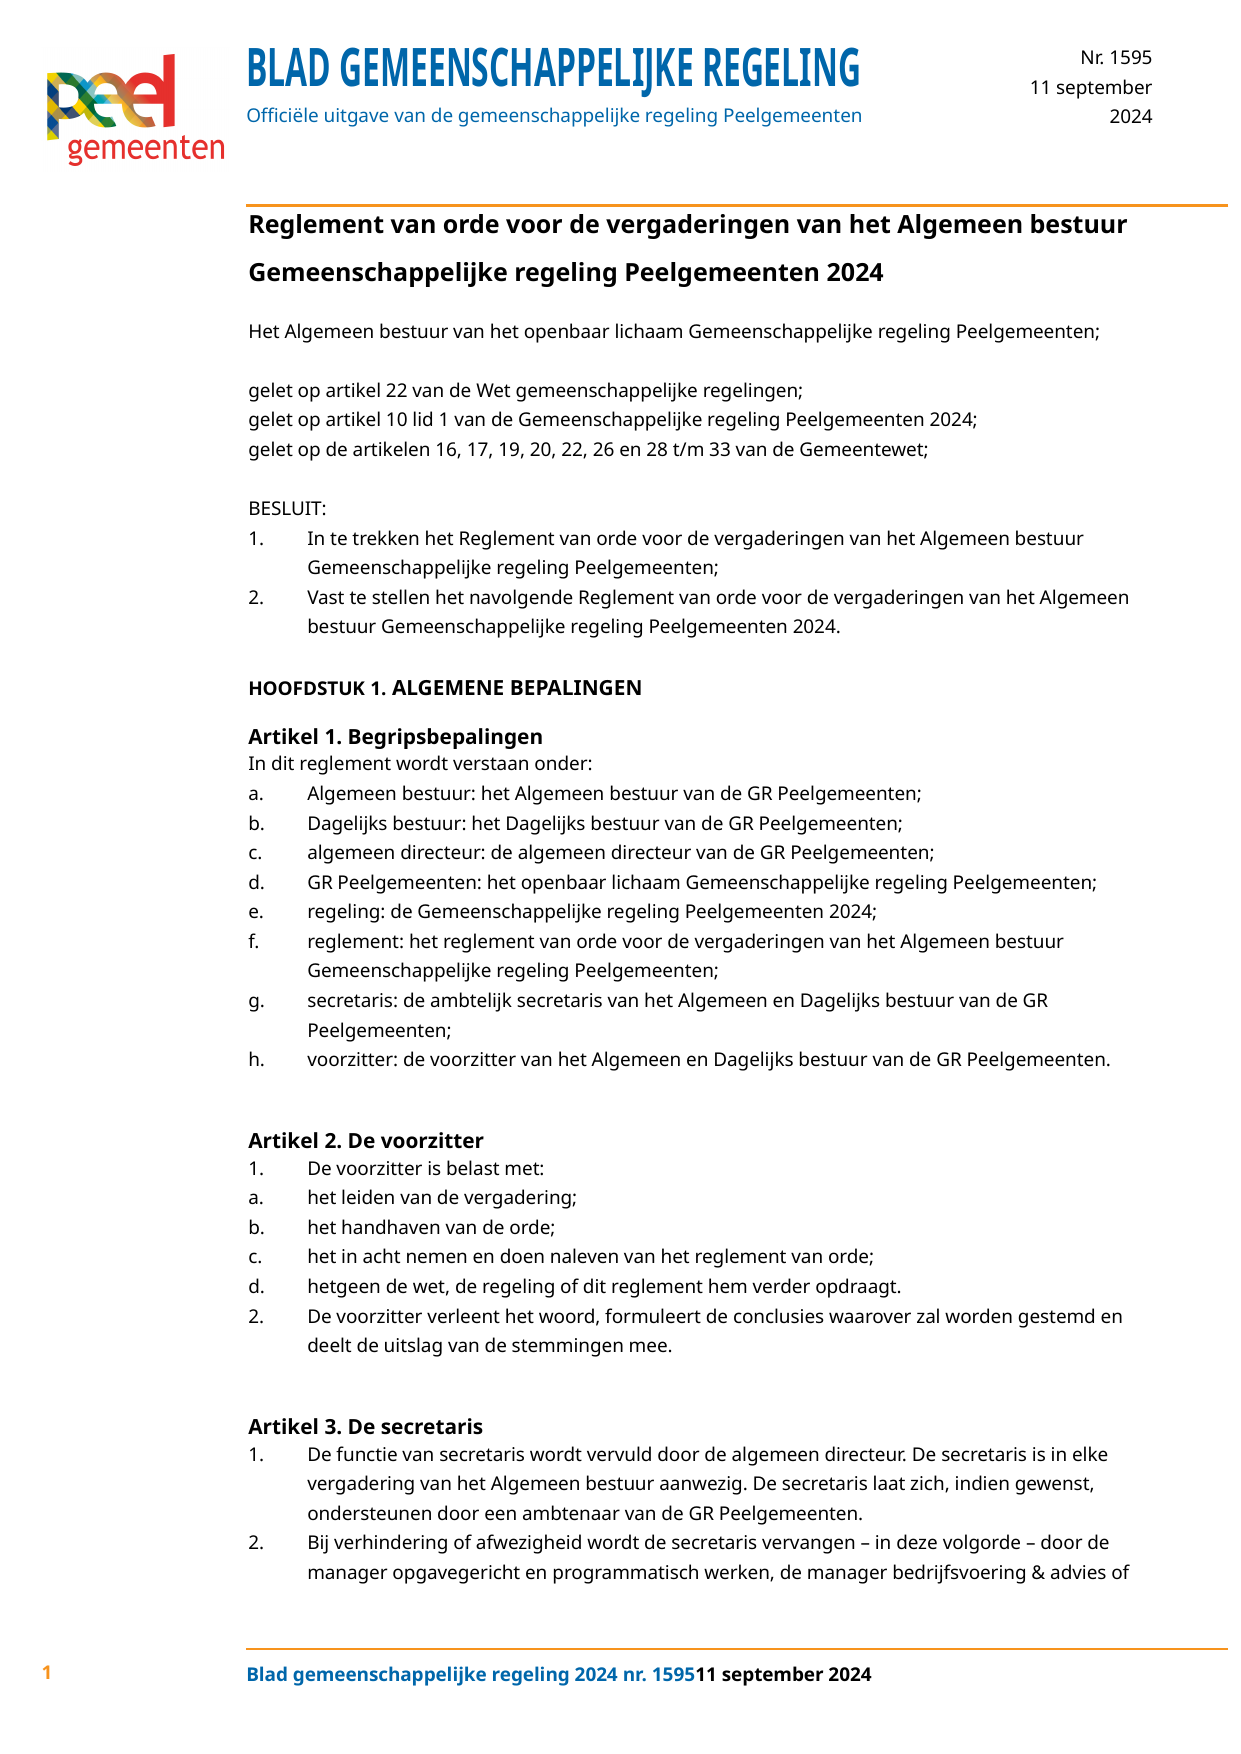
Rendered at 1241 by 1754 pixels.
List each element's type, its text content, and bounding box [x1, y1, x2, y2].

list hetgeen de wet, de regeling of dit reglement hem verder opdraagt. [248, 1273, 1152, 1299]
list GR Peelgemeenten: het openbaar lichaam Gemeenschappelijke regeling Peelgemeenten; [248, 869, 1152, 895]
list het handhaven van de orde; [248, 1214, 1152, 1240]
text gelet op artikel 10 lid 1 van de Gemeenschappelijke regeling Peelgemeenten 2024; [248, 407, 1152, 432]
text Artikel 2. De voorzitter [248, 1126, 1152, 1155]
list reglement: het reglement van orde voor de vergaderingen van het Algemeen bestuur Gemeenschappelijke regeling Peelgemeenten; [248, 928, 1152, 983]
text gelet op de artikelen 16, 17, 19, 20, 22, 26 en 28 t/m 33 van de Gemeentewet; [248, 436, 1152, 462]
list De voorzitter verleent het woord, formuleert de conclusies waarover zal worden gestemd en deelt de uitslag van de stemmingen mee. [248, 1303, 1152, 1358]
list algemeen directeur: de algemeen directeur van de GR Peelgemeenten; [248, 839, 1152, 865]
list Dagelijks bestuur: het Dagelijks bestuur van de GR Peelgemeenten; [248, 810, 1152, 836]
text HOOFDSTUK 1. ALGEMENE BEPALINGEN [248, 673, 1152, 701]
text Reglement van orde voor de vergaderingen van het Algemeen bestuur Gemeenschappelijke regeling Peelgemeenten 2024 [248, 207, 1152, 288]
picture [41, 47, 231, 172]
text Artikel 3. De secretaris [248, 1412, 1152, 1441]
list Bij verhindering of afwezigheid wordt de secretaris vervangen – in deze volgorde – door de manager opgavegericht en programmatisch werken, de manager bedrijfsvoering & advies of [248, 1529, 1152, 1585]
list De functie van secretaris wordt vervuld door de algemeen directeur. De secretaris is in elke vergadering van het Algemeen bestuur aanwezig. De secretaris laat zich, indien gewenst, ondersteunen door een ambtenaar van de GR Peelgemeenten. [248, 1441, 1152, 1526]
text Artikel 1. Begripsbepalingen [248, 722, 1152, 751]
text In dit reglement wordt verstaan onder: [248, 751, 1152, 776]
list In te trekken het Reglement van orde voor de vergaderingen van het Algemeen bestuur Gemeenschappelijke regeling Peelgemeenten; [248, 525, 1152, 580]
list De voorzitter is belast met: [248, 1155, 1152, 1181]
list regeling: de Gemeenschappelijke regeling Peelgemeenten 2024; [248, 898, 1152, 924]
list het leiden van de vergadering; [248, 1184, 1152, 1210]
text Het Algemeen bestuur van het openbaar lichaam Gemeenschappelijke regeling Peelgemeenten; [248, 318, 1152, 344]
list Vast te stellen het navolgende Reglement van orde voor de vergaderingen van het Algemeen bestuur Gemeenschappelijke regeling Peelgemeenten 2024. [248, 584, 1152, 639]
list voorzitter: de voorzitter van het Algemeen en Dagelijks bestuur van de GR Peelgemeenten. [248, 1046, 1152, 1072]
text BESLUIT: [248, 495, 1152, 521]
list het in acht nemen en doen naleven van het reglement van orde; [248, 1244, 1152, 1269]
list Algemeen bestuur: het Algemeen bestuur van de GR Peelgemeenten; [248, 780, 1152, 806]
text gelet op artikel 22 van de Wet gemeenschappelijke regelingen; [248, 377, 1152, 403]
list secretaris: de ambtelijk secretaris van het Algemeen en Dagelijks bestuur van de GR Peelgemeenten; [248, 987, 1152, 1043]
